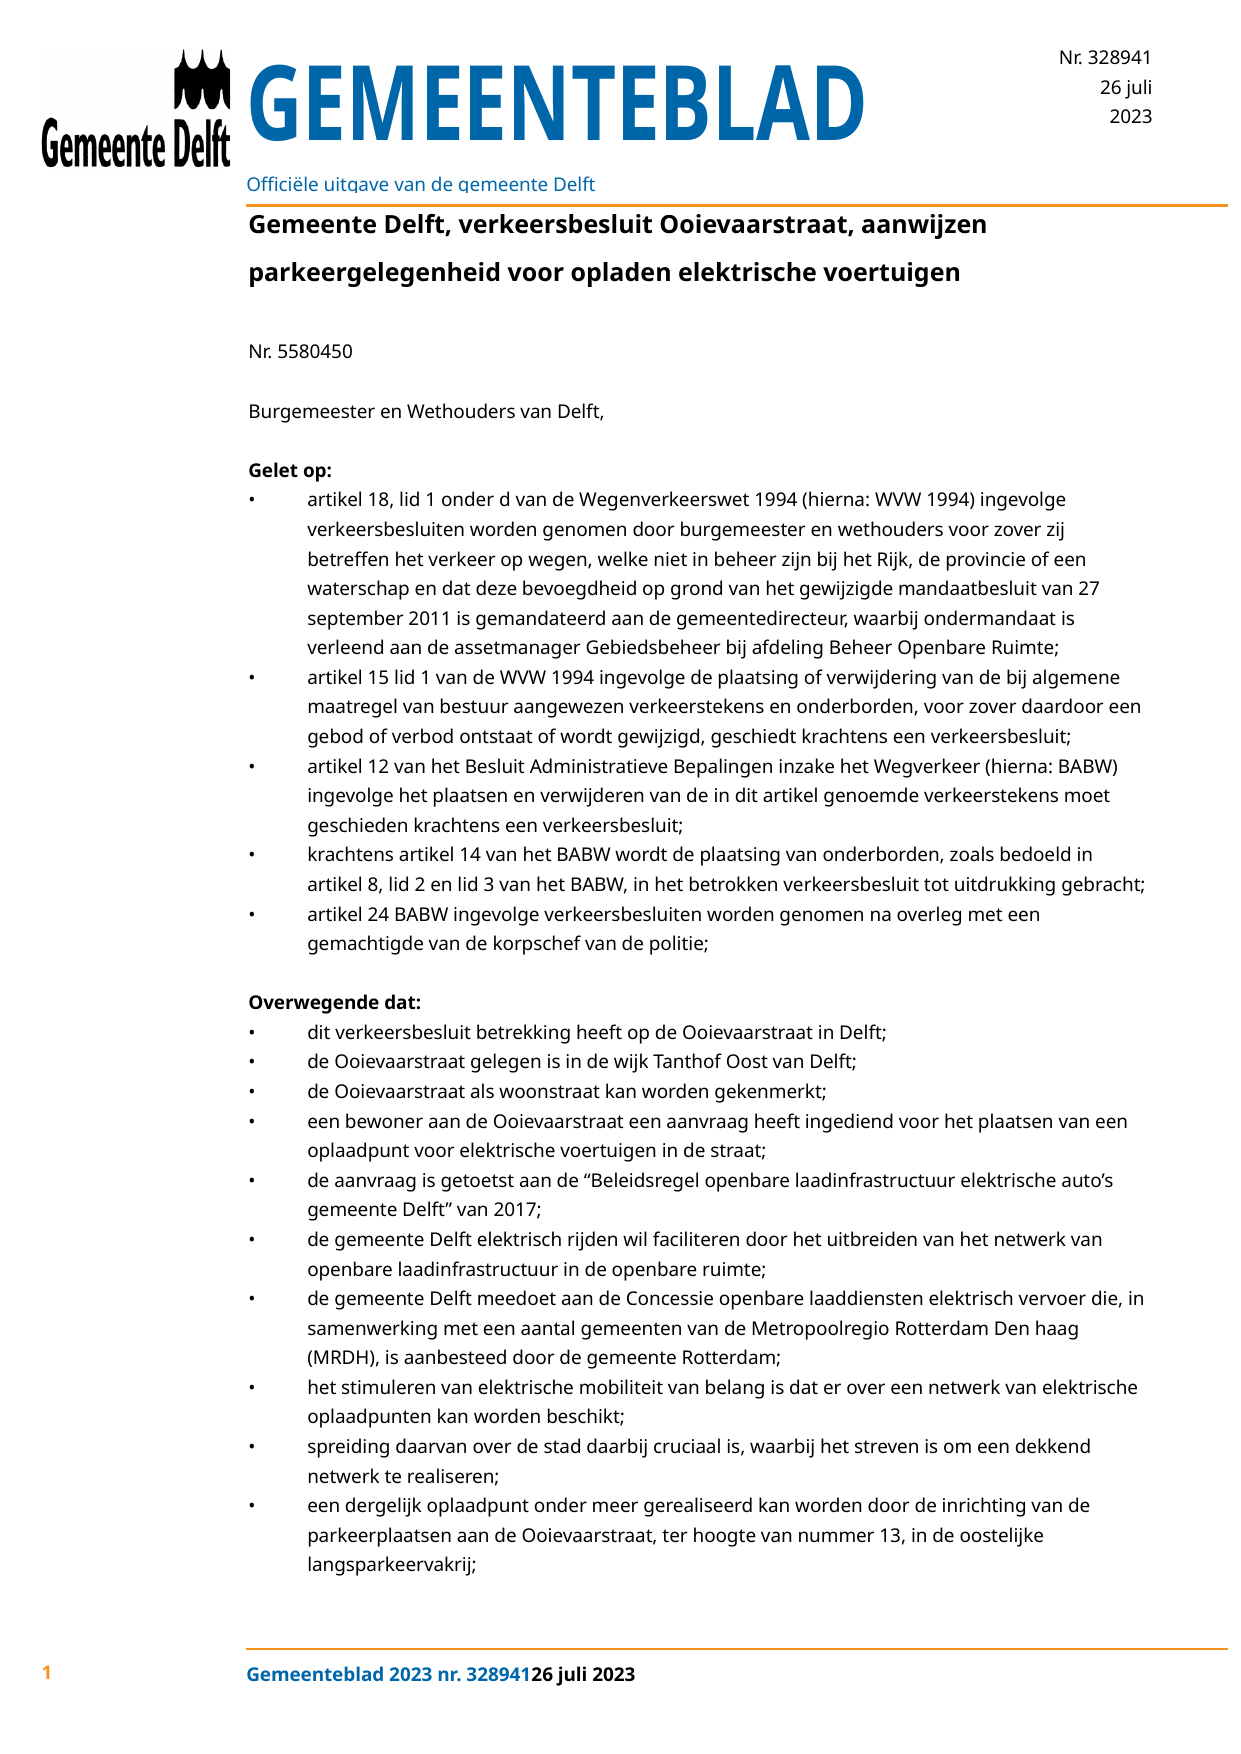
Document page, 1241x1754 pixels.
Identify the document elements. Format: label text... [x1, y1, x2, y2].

list het stimuleren van elektrische mobiliteit van belang is dat er over een netwerk van elektrische oplaadpunten kan worden beschikt; [248, 1374, 1152, 1429]
list krachtens artikel 14 van het BABW wordt de plaatsing van onderborden, zoals bedoeld in artikel 8, lid 2 en lid 3 van het BABW, in het betrokken verkeersbesluit tot uitdrukking gebracht; [248, 842, 1152, 897]
list dit verkeersbesluit betrekking heeft op de Ooievaarstraat in Delft; [248, 1019, 1152, 1045]
list artikel 15 lid 1 van de WVW 1994 ingevolge de plaatsing of verwijdering van de bij algemene maatregel van bestuur aangewezen verkeerstekens en onderborden, voor zover daardoor een gebod of verbod ontstaat of wordt gewijzigd, geschiedt krachtens een verkeersbesluit; [248, 664, 1152, 749]
list de Ooievaarstraat gelegen is in de wijk Tanthof Oost van Delft; [248, 1049, 1152, 1074]
text Burgemeester en Wethouders van Delft, [248, 398, 1152, 423]
list de Ooievaarstraat als woonstraat kan worden gekenmerkt; [248, 1078, 1152, 1104]
list de gemeente Delft meedoet aan de Concessie openbare laaddiensten elektrisch vervoer die, in samenwerking met een aantal gemeenten van de Metropoolregio Rotterdam Den haag (MRDH), is aanbesteed door de gemeente Rotterdam; [248, 1285, 1152, 1370]
list de gemeente Delft elektrisch rijden wil faciliteren door het uitbreiden van het netwerk van openbare laadinfrastructuur in de openbare ruimte; [248, 1226, 1152, 1281]
text Gelet op: [248, 457, 1152, 483]
list artikel 24 BABW ingevolge verkeersbesluiten worden genomen na overleg met een gemachtigde van de korpschef van de politie; [248, 901, 1152, 956]
list een dergelijk oplaadpunt onder meer gerealiseerd kan worden door de inrichting van de parkeerplaatsen aan de Ooievaarstraat, ter hoogte van nummer 13, in de oostelijke langsparkeervakrij; [248, 1492, 1152, 1577]
text Gemeente Delft, verkeersbesluit Ooievaarstraat, aanwijzen parkeergelegenheid voor opladen elektrische voertuigen [248, 207, 1152, 288]
list een bewoner aan de Ooievaarstraat een aanvraag heeft ingediend voor het plaatsen van een oplaadpunt voor elektrische voertuigen in de straat; [248, 1108, 1152, 1163]
list de aanvraag is getoetst aan de “Beleidsregel openbare laadinfrastructuur elektrische auto’s gemeente Delft” van 2017; [248, 1167, 1152, 1222]
list artikel 18, lid 1 onder d van de Wegenverkeerswet 1994 (hierna: WVW 1994) ingevolge verkeersbesluiten worden genomen door burgemeester en wethouders voor zover zij betreffen het verkeer op wegen, welke niet in beheer zijn bij het Rijk, de provincie of een waterschap en dat deze bevoegdheid op grond van het gewijzigde mandaatbesluit van 27 september 2011 is gemandateerd aan de gemeentedirecteur, waarbij ondermandaat is verleend aan de assetmanager Gebiedsbeheer bij afdeling Beheer Openbare Ruimte; [248, 487, 1152, 660]
text Nr. 5580450 [248, 339, 1152, 364]
text Overwegende dat: [248, 989, 1152, 1015]
list artikel 12 van het Besluit Administratieve Bepalingen inzake het Wegverkeer (hierna: BABW) ingevolge het plaatsen en verwijderen van de in dit artikel genoemde verkeerstekens moet geschieden krachtens een verkeersbesluit; [248, 753, 1152, 838]
picture [41, 47, 231, 172]
list spreiding daarvan over de stad daarbij cruciaal is, waarbij het streven is om een dekkend netwerk te realiseren; [248, 1433, 1152, 1488]
